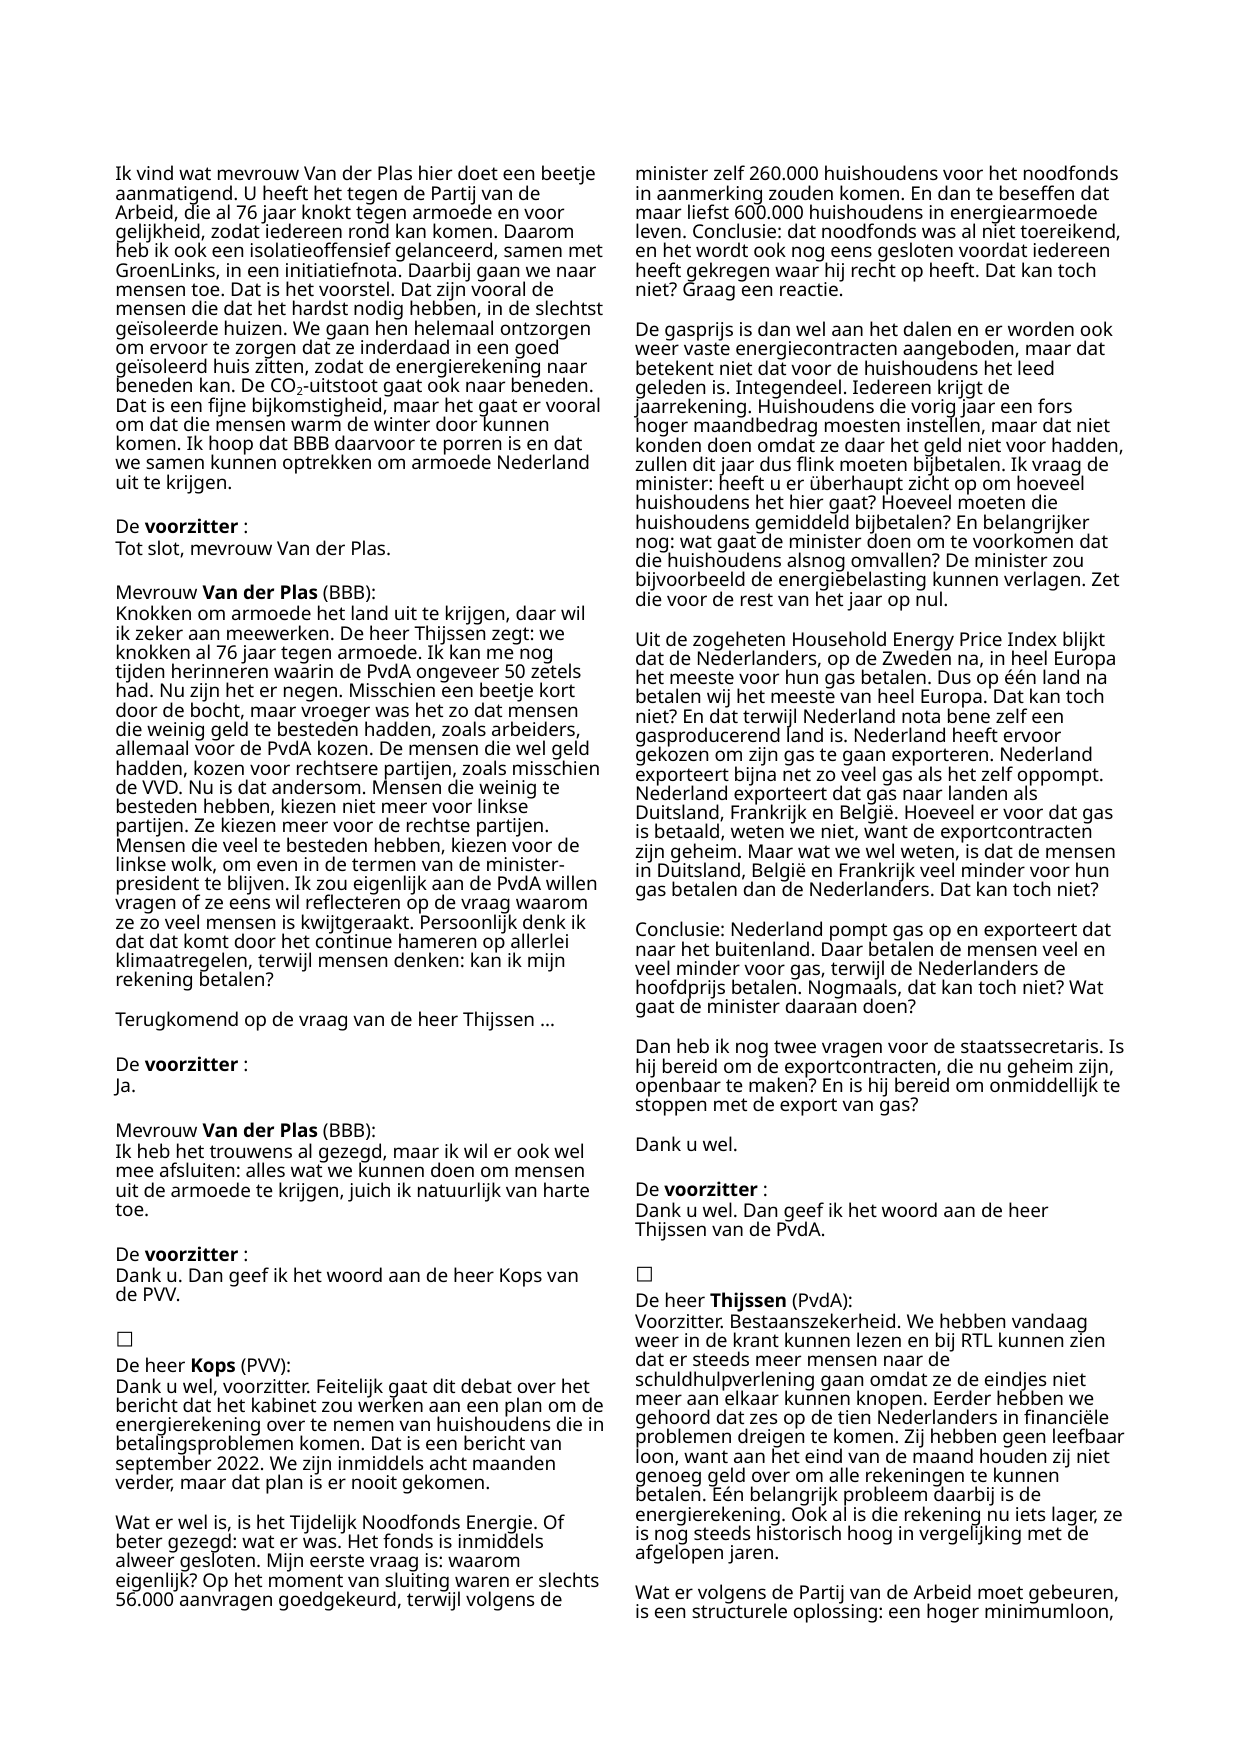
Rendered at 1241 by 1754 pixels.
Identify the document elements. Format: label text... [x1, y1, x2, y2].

text Uit de zogeheten Household Energy Price Index blijkt dat de Nederlanders, op de Zweden na, in heel Europa het meeste voor hun gas betalen. Dus op één land na betalen wij het meeste van heel Europa. Dat kan toch niet? En dat terwijl Nederland nota bene zelf een gasproducerend land is. Nederland heeft ervoor gekozen om zijn gas te gaan exporteren. Nederland exporteert bijna net zo veel gas als het zelf oppompt. Nederland exporteert dat gas naar landen als Duitsland, Frankrijk en België. Hoeveel er voor dat gas is betaald, weten we niet, want de exportcontracten zijn geheim. Maar wat we wel weten, is dat de mensen in Duitsland, België en Frankrijk veel minder voor hun gas betalen dan de Nederlanders. Dat kan toch niet? [635, 631, 1125, 901]
text Terugkomend op de vraag van de heer Thijssen … [115, 1011, 605, 1031]
text Dank u wel. Dan geef ik het woord aan de heer Thijssen van de PvdA. [635, 1202, 1125, 1241]
text De voorzitter : [635, 1176, 1125, 1202]
text Ik vind wat mevrouw Van der Plas hier doet een beetje aanmatigend. U heeft het tegen de Partij van de Arbeid, die al 76 jaar knokt tegen armoede en voor gelijkheid, zodat iedereen rond kan komen. Daarom heb ik ook een isolatieoffensief gelanceerd, samen met GroenLinks, in een initiatiefnota. Daarbij gaan we naar mensen toe. Dat is het voorstel. Dat zijn vooral de mensen die dat het hardst nodig hebben, in de slechtst geïsoleerde huizen. We gaan hen helemaal ontzorgen om ervoor te zorgen dat ze inderdaad in een goed geïsoleerd huis zitten, zodat de energierekening naar beneden kan. De CO2-uitstoot gaat ook naar beneden. Dat is een fijne bijkomstigheid, maar het gaat er vooral om dat die mensen warm de winter door kunnen komen. Ik hoop dat BBB daarvoor te porren is en dat we samen kunnen optrekken om armoede Nederland uit te krijgen. [115, 165, 605, 493]
text De voorzitter : [115, 1241, 605, 1267]
text Dank u wel. [635, 1136, 1125, 1155]
text De heer Kops (PVV): [115, 1352, 605, 1378]
text Dan heb ik nog twee vragen voor de staatssecretaris. Is hij bereid om de exportcontracten, die nu geheim zijn, openbaar te maken? En is hij bereid om onmiddellijk te stoppen met de export van gas? [635, 1038, 1125, 1115]
text De voorzitter : [115, 1052, 605, 1077]
text Conclusie: Nederland pompt gas op en exporteert dat naar het buitenland. Daar betalen de mensen veel en veel minder voor gas, terwijl de Nederlanders de hoofdprijs betalen. Nogmaals, dat kan toch niet? Wat gaat de minister daaraan doen? [635, 921, 1125, 1018]
text Ja. [115, 1077, 605, 1097]
text Voorzitter. Bestaanszekerheid. We hebben vandaag weer in de krant kunnen lezen en bij RTL kunnen zien dat er steeds meer mensen naar de schuldhulpverlening gaan omdat ze de eindjes niet meer aan elkaar kunnen knopen. Eerder hebben we gehoord dat zes op de tien Nederlanders in financiële problemen dreigen te komen. Zij hebben geen leefbaar loon, want aan het eind van de maand houden zij niet genoeg geld over om alle rekeningen te kunnen betalen. Eén belangrijk probleem daarbij is de energierekening. Ook al is die rekening nu iets lager, ze is nog steeds historisch hoog in vergelijking met de afgelopen jaren. [635, 1313, 1125, 1563]
text Wat er wel is, is het Tijdelijk Noodfonds Energie. Of beter gezegd: wat er was. Het fonds is inmiddels alweer gesloten. Mijn eerste vraag is: waarom eigenlijk? Op het moment van sluiting waren er slechts 56.000 aanvragen goedgekeurd, terwijl volgens de [115, 1514, 605, 1610]
text ⬜ [635, 1261, 1125, 1287]
text De heer Thijssen (PvdA): [635, 1287, 1125, 1313]
text De voorzitter : [115, 514, 605, 539]
text De gasprijs is dan wel aan het dalen en er worden ook weer vaste energiecontracten aangeboden, maar dat betekent niet dat voor de huishoudens het leed geleden is. Integendeel. Iedereen krijgt de jaarrekening. Huishoudens die vorig jaar een fors hoger maandbedrag moesten instellen, maar dat niet konden doen omdat ze daar het geld niet voor hadden, zullen dit jaar dus flink moeten bijbetalen. Ik vraag de minister: heeft u er überhaupt zicht op om hoeveel huishoudens het hier gaat? Hoeveel moeten die huishoudens gemiddeld bijbetalen? En belangrijker nog: wat gaat de minister doen om te voorkomen dat die huishoudens alsnog omvallen? De minister zou bijvoorbeeld de energiebelasting kunnen verlagen. Zet die voor de rest van het jaar op nul. [635, 321, 1125, 610]
text Ik heb het trouwens al gezegd, maar ik wil er ook wel mee afsluiten: alles wat we kunnen doen om mensen uit de armoede te krijgen, juich ik natuurlijk van harte toe. [115, 1143, 605, 1220]
text Knokken om armoede het land uit te krijgen, daar wil ik zeker aan meewerken. De heer Thijssen zegt: we knokken al 76 jaar tegen armoede. Ik kan me nog tijden herinneren waarin de PvdA ongeveer 50 zetels had. Nu zijn het er negen. Misschien een beetje kort door de bocht, maar vroeger was het zo dat mensen die weinig geld te besteden hadden, zoals arbeiders, allemaal voor de PvdA kozen. De mensen die wel geld hadden, kozen voor rechtsere partijen, zoals misschien de VVD. Nu is dat andersom. Mensen die weinig te besteden hebben, kiezen niet meer voor linkse partijen. Ze kiezen meer voor de rechtse partijen. Mensen die veel te besteden hebben, kiezen voor de linkse wolk, om even in de termen van de minister-president te blijven. Ik zou eigenlijk aan de PvdA willen vragen of ze eens wil reflecteren op de vraag waarom ze zo veel mensen is kwijtgeraakt. Persoonlijk denk ik dat dat komt door het continue hameren op allerlei klimaatregelen, terwijl mensen denken: kan ik mijn rekening betalen? [115, 605, 605, 991]
text Mevrouw Van der Plas (BBB): [115, 579, 605, 605]
text Wat er volgens de Partij van de Arbeid moet gebeuren, is een structurele oplossing: een hoger minimumloon, [635, 1584, 1125, 1623]
text Dank u. Dan geef ik het woord aan de heer Kops van de PVV. [115, 1267, 605, 1305]
text ⬜ [115, 1326, 605, 1352]
text Tot slot, mevrouw Van der Plas. [115, 539, 605, 559]
text minister zelf 260.000 huishoudens voor het noodfonds in aanmerking zouden komen. En dan te beseffen dat maar liefst 600.000 huishoudens in energiearmoede leven. Conclusie: dat noodfonds was al niet toereikend, en het wordt ook nog eens gesloten voordat iedereen heeft gekregen waar hij recht op heeft. Dat kan toch niet? Graag een reactie. [635, 165, 1125, 300]
text Mevrouw Van der Plas (BBB): [115, 1117, 605, 1143]
text Dank u wel, voorzitter. Feitelijk gaat dit debat over het bericht dat het kabinet zou werken aan een plan om de energierekening over te nemen van huishoudens die in betalingsproblemen komen. Dat is een bericht van september 2022. We zijn inmiddels acht maanden verder, maar dat plan is er nooit gekomen. [115, 1378, 605, 1493]
